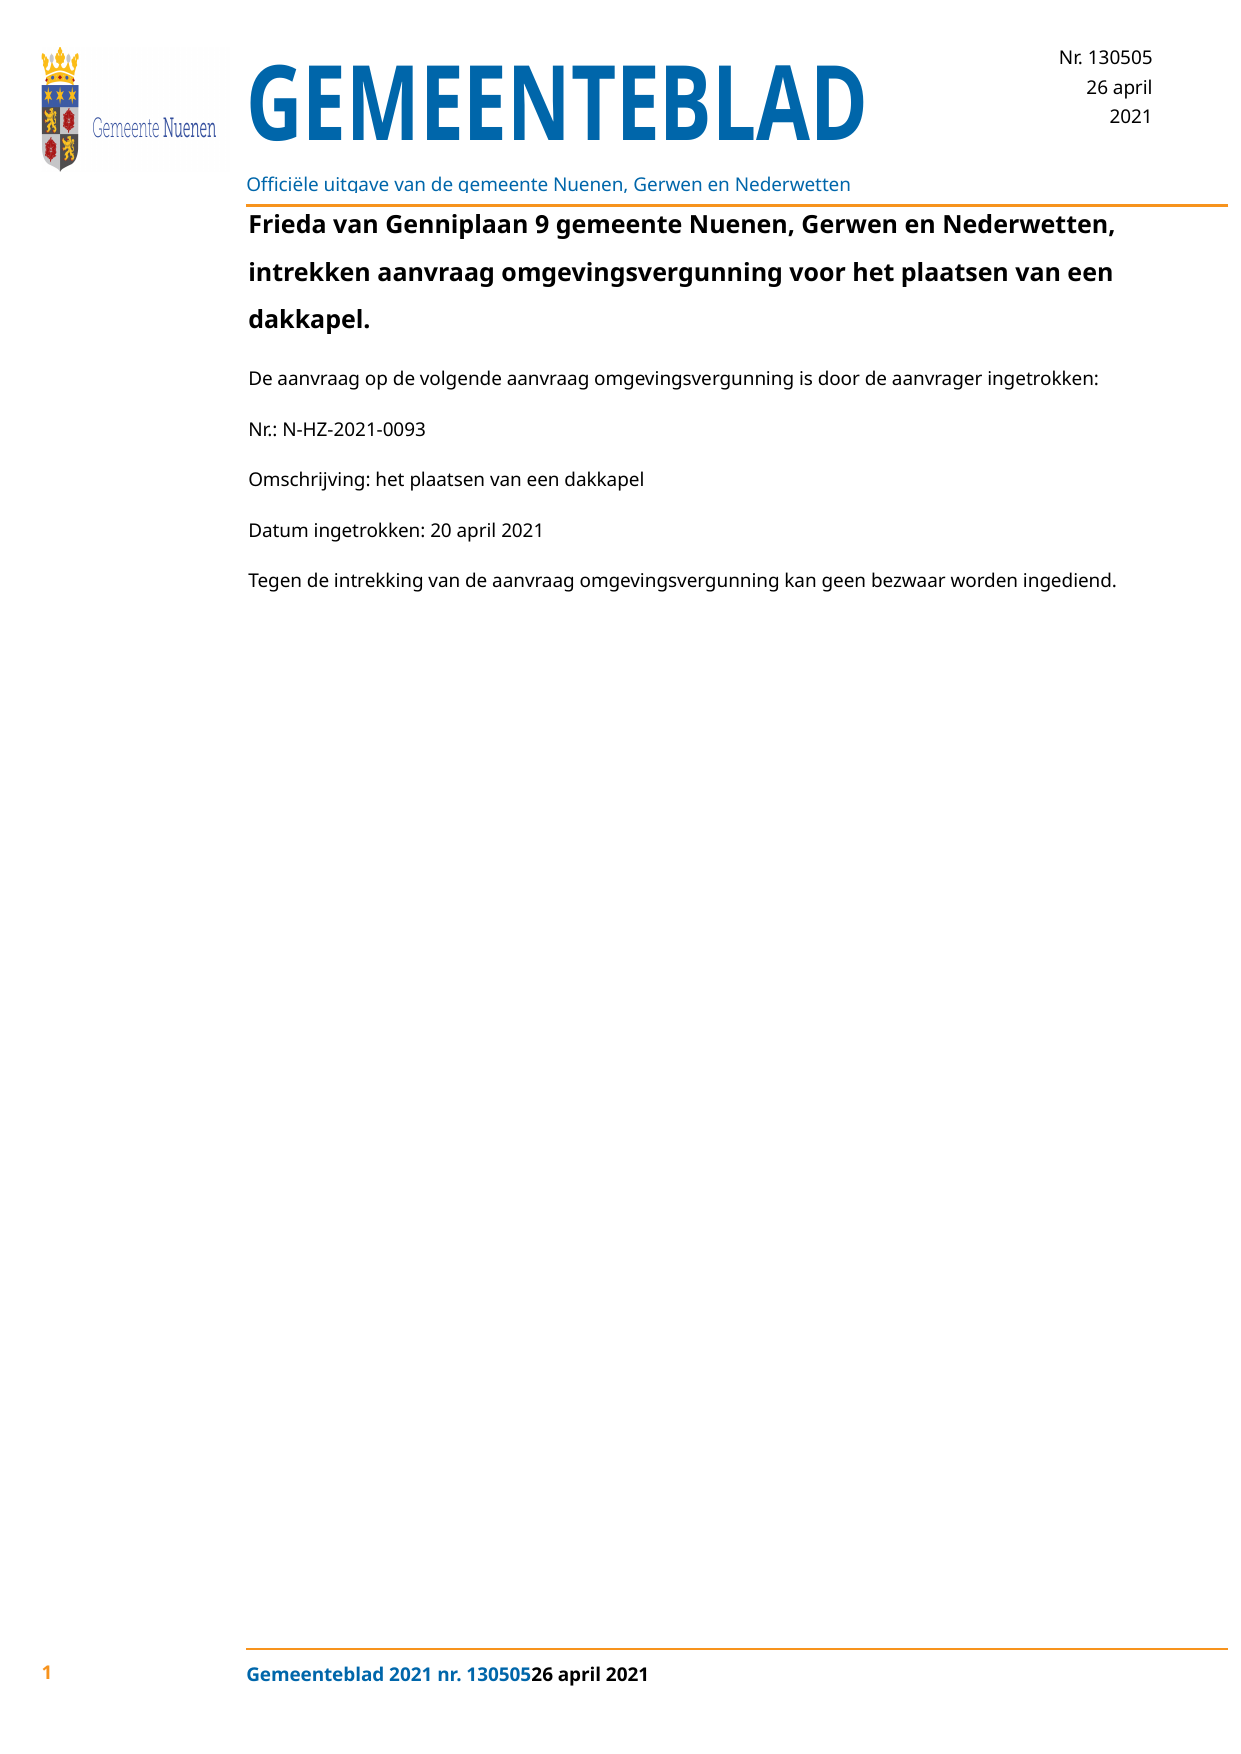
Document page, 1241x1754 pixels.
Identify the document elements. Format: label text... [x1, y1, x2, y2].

text Datum ingetrokken: 20 april 2021 [248, 517, 1152, 542]
text Omschrijving: het plaatsen van een dakkapel [248, 466, 1152, 492]
picture [41, 47, 231, 172]
text Tegen de intrekking van de aanvraag omgevingsvergunning kan geen bezwaar worden ingediend. [248, 567, 1152, 593]
text Frieda van Genniplaan 9 gemeente Nuenen, Gerwen en Nederwetten, intrekken aanvraag omgevingsvergunning voor het plaatsen van een dakkapel. [248, 207, 1152, 336]
text De aanvraag op de volgende aanvraag omgevingsvergunning is door de aanvrager ingetrokken: [248, 366, 1152, 391]
text Nr.: N-HZ-2021-0093 [248, 416, 1152, 442]
